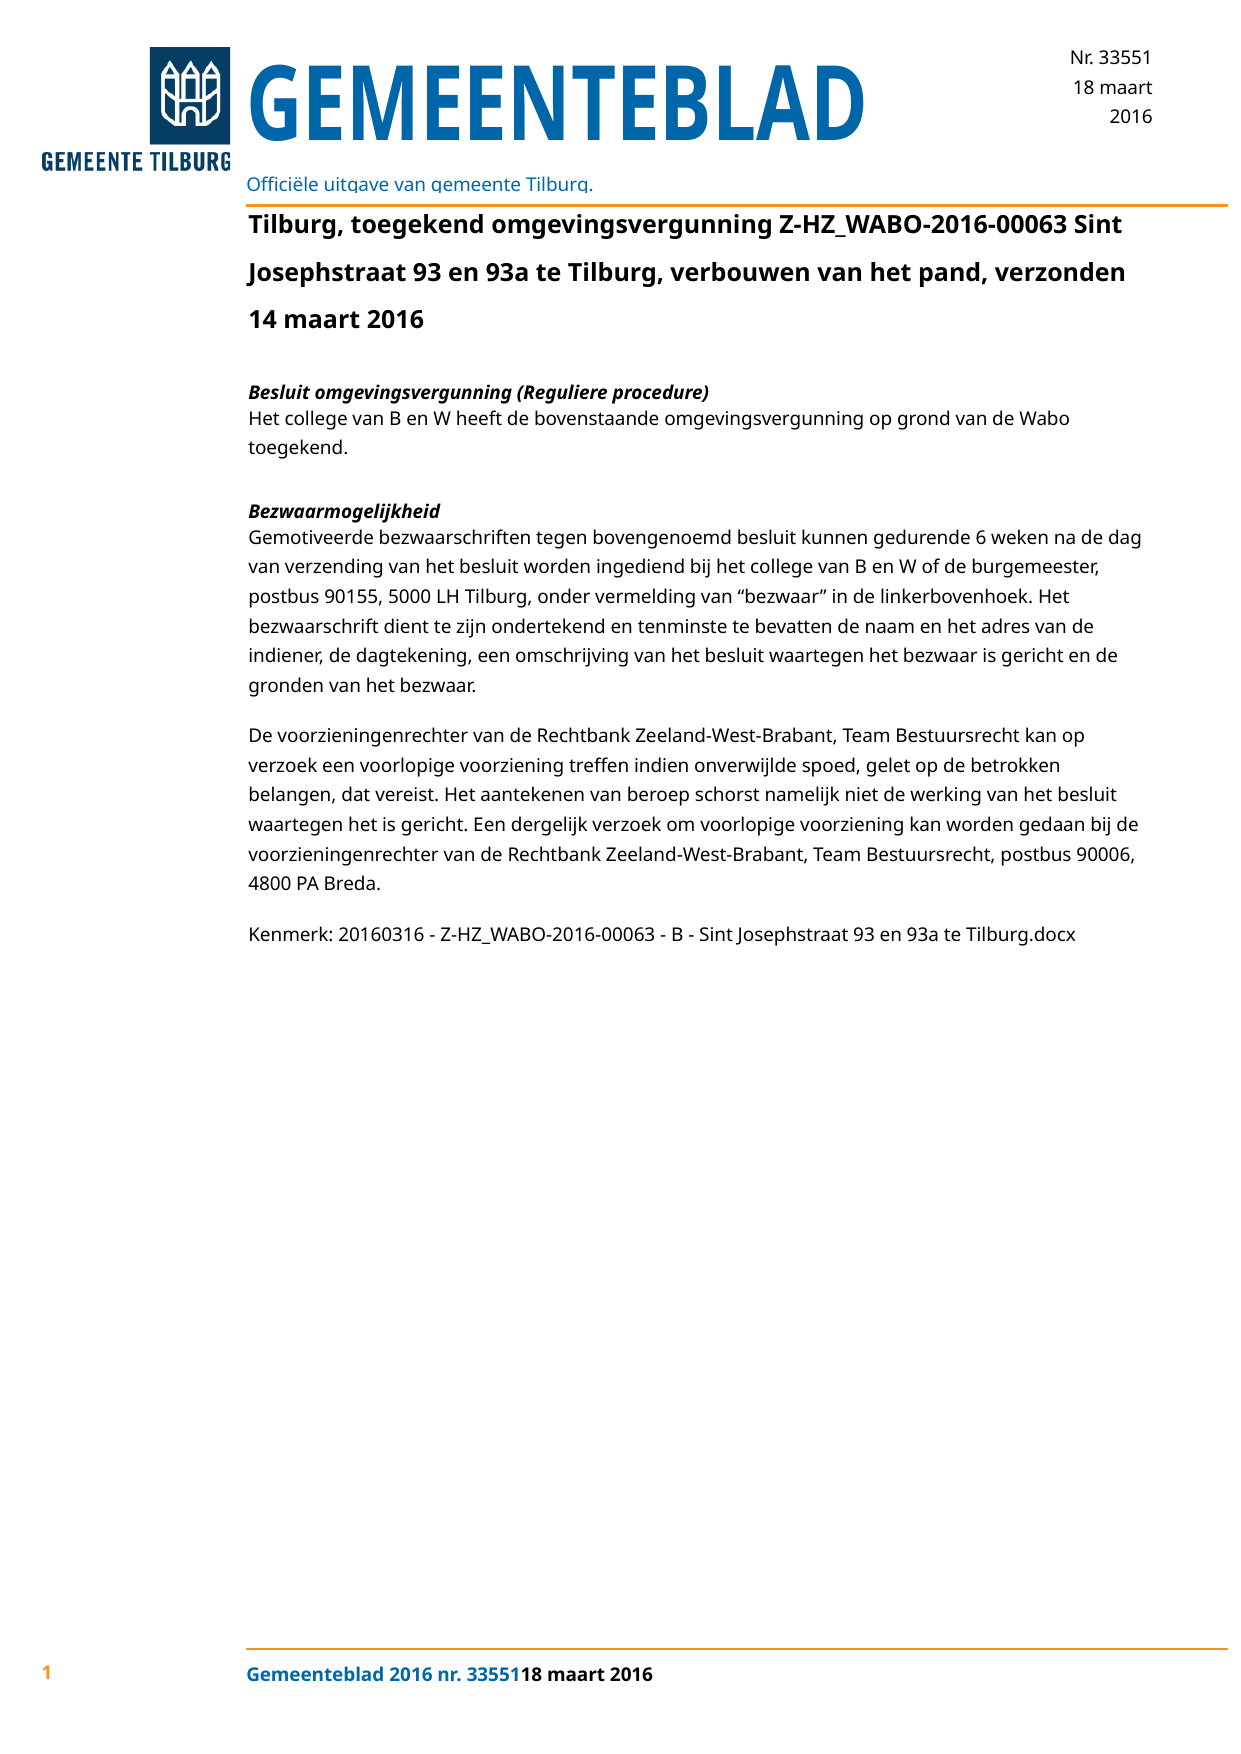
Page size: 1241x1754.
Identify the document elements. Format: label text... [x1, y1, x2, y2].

text Kenmerk: 20160316 - Z-HZ_WABO-2016-00063 - B - Sint Josephstraat 93 en 93a te Tilburg.docx [248, 921, 1152, 946]
text De voorzieningenrechter van de Rechtbank Zeeland-West-Brabant, Team Bestuursrecht kan op verzoek een voorlopige voorziening treffen indien onverwijlde spoed, gelet op de betrokken belangen, dat vereist. Het aantekenen van beroep schorst namelijk niet de werking van het besluit waartegen het is gericht. Een dergelijk verzoek om voorlopige voorziening kan worden gedaan bij de voorzieningenrechter van de Rechtbank Zeeland-West-Brabant, Team Bestuursrecht, postbus 90006, 4800 PA Breda. [248, 722, 1152, 896]
text Besluit omgevingsvergunning (Reguliere procedure) [248, 379, 1152, 405]
text Het college van B en W heeft de bovenstaande omgevingsvergunning op grond van de Wabo toegekend. [248, 405, 1152, 460]
text Bezwaarmogelijkheid [248, 498, 1152, 524]
picture [41, 47, 231, 172]
text Gemotiveerde bezwaarschriften tegen bovengenoemd besluit kunnen gedurende 6 weken na de dag van verzending van het besluit worden ingediend bij het college van B en W of de burgemeester, postbus 90155, 5000 LH Tilburg, onder vermelding van “bezwaar” in de linkerbovenhoek. Het bezwaarschrift dient te zijn ondertekend en tenminste te bevatten de naam en het adres van de indiener, de dagtekening, een omschrijving van het besluit waartegen het bezwaar is gericht en de gronden van het bezwaar. [248, 524, 1152, 698]
text Tilburg, toegekend omgevingsvergunning Z-HZ_WABO-2016-00063 Sint Josephstraat 93 en 93a te Tilburg, verbouwen van het pand, verzonden 14 maart 2016 [248, 207, 1152, 336]
